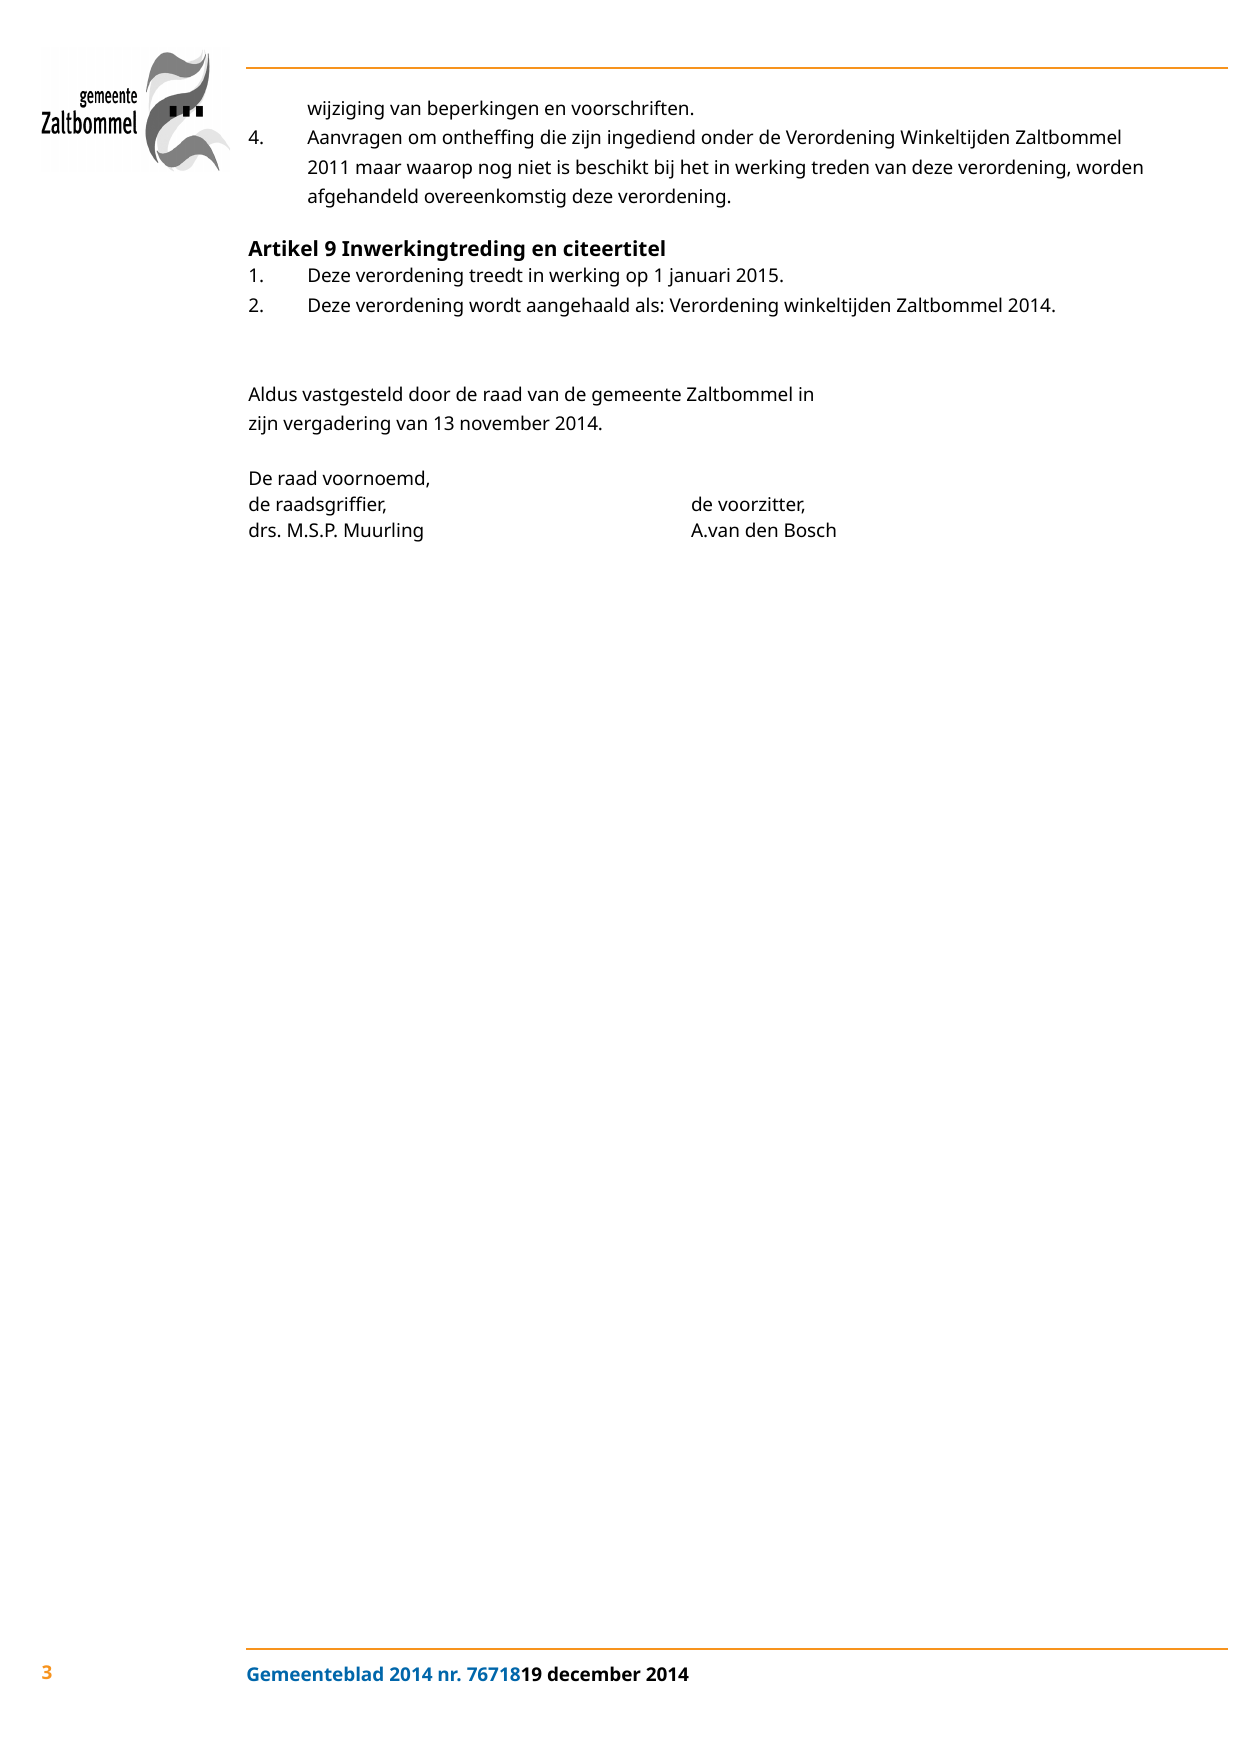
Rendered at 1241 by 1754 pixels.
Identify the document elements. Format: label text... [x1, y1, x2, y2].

list Deze verordening wordt aangehaald als: Verordening winkeltijden Zaltbommel 2014. [248, 292, 1152, 318]
table_cell de raadsgriffier, [248, 491, 691, 517]
text zijn vergadering van 13 november 2014. [248, 410, 1152, 436]
picture [41, 47, 231, 172]
list Deze verordening treedt in werking op 1 januari 2015. [248, 262, 1152, 288]
table_header De raad voornoemd, [248, 466, 1152, 491]
text Aldus vastgesteld door de raad van de gemeente Zaltbommel in [248, 381, 1152, 406]
list Aanvragen om ontheffing die zijn ingediend onder de Verordening Winkeltijden Zaltbommel 2011 maar waarop nog niet is beschikt bij het in werking treden van deze verordening, worden afgehandeld overeenkomstig deze verordening. [248, 124, 1152, 209]
list wijziging van beperkingen en voorschriften. [248, 95, 1152, 121]
text Artikel 9 Inwerkingtreding en citeertitel [248, 234, 1152, 262]
table_cell A.van den Bosch [691, 517, 1152, 543]
table_cell drs. M.S.P. Muurling [248, 517, 691, 543]
table_cell de voorzitter, [691, 491, 1152, 517]
